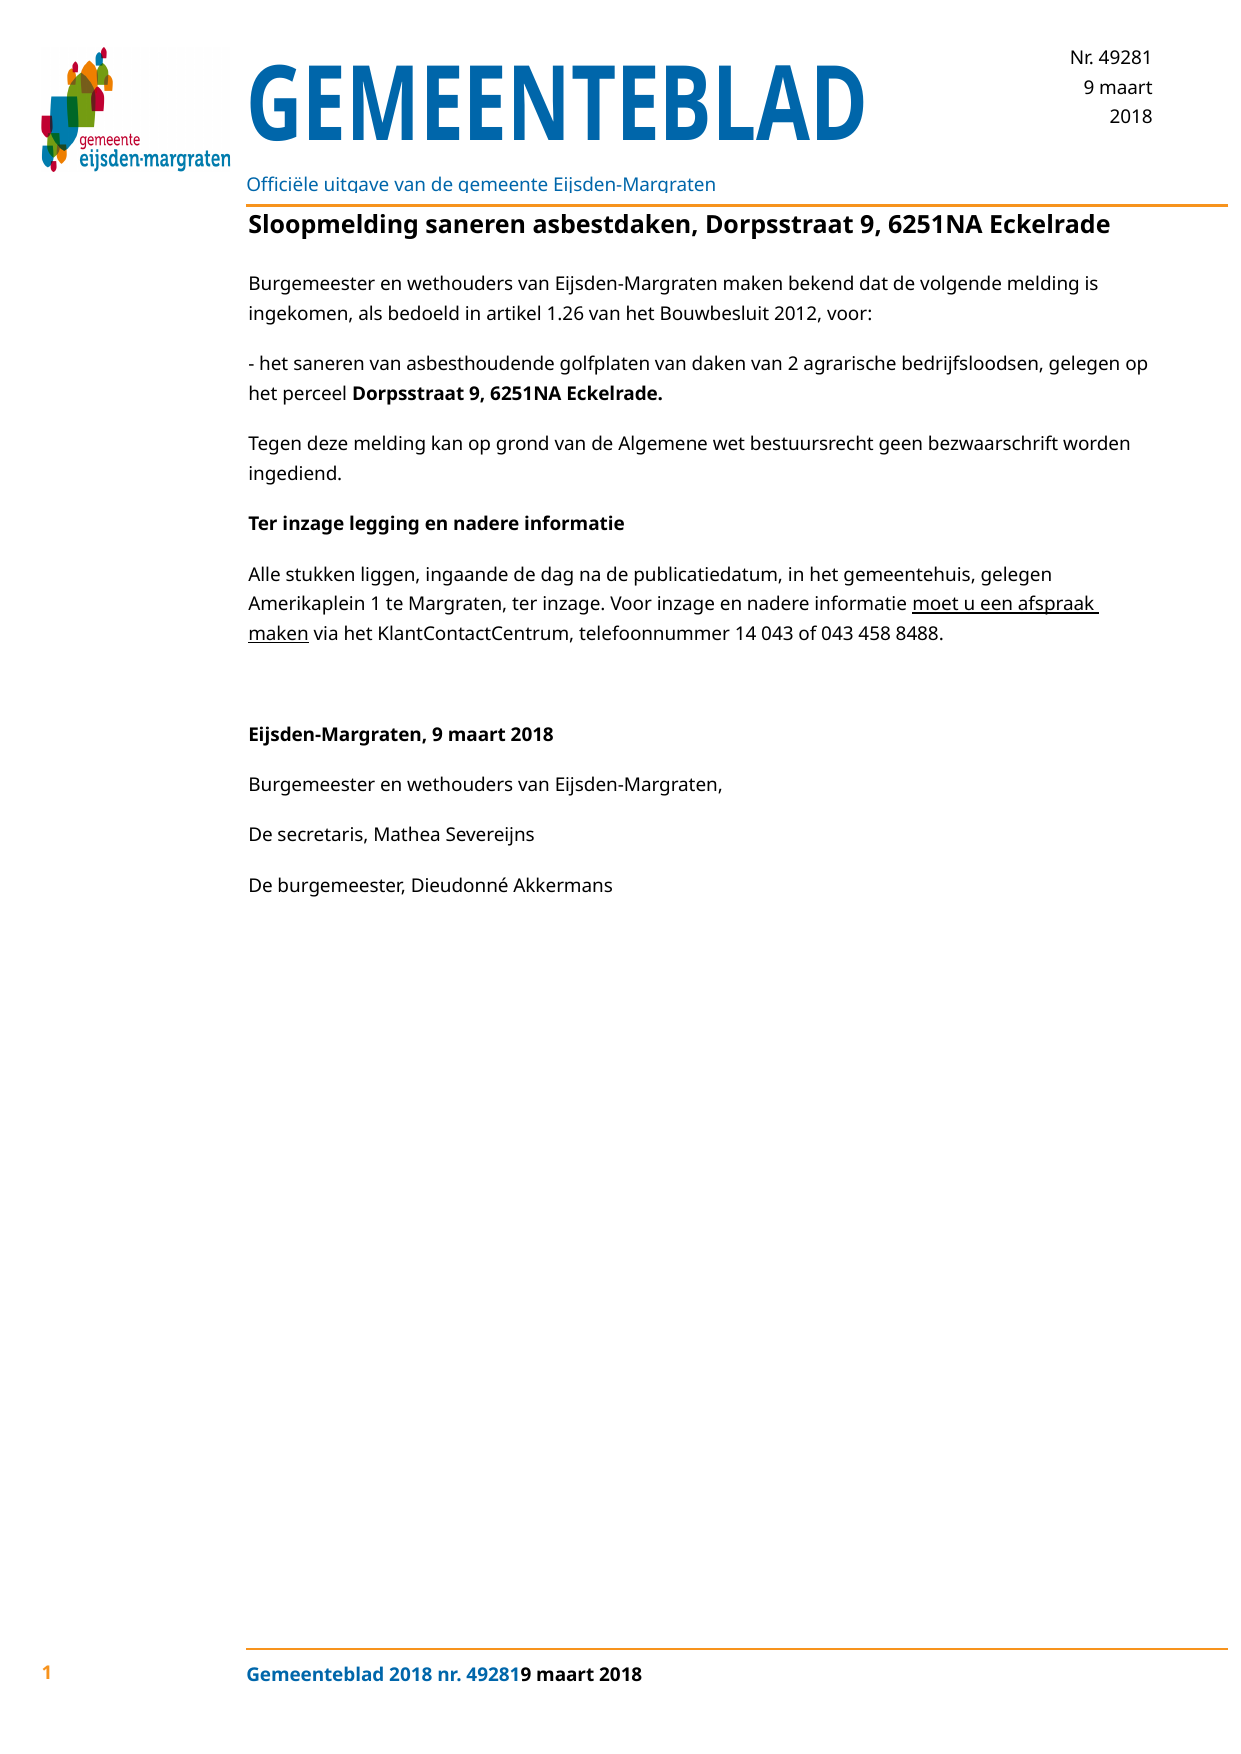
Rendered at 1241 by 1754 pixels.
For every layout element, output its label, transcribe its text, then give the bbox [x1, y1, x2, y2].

text Burgemeester en wethouders van Eijsden-Margraten, [248, 771, 1152, 797]
text Ter inzage legging en nadere informatie [248, 510, 1152, 536]
text Eijsden-Margraten, 9 maart 2018 [248, 721, 1152, 746]
text Tegen deze melding kan op grond van de Algemene wet bestuursrecht geen bezwaarschrift worden ingediend. [248, 430, 1152, 486]
text - het saneren van asbesthoudende golfplaten van daken van 2 agrarische bedrijfsloodsen, gelegen op het perceel Dorpsstraat 9, 6251NA Eckelrade. [248, 350, 1152, 406]
text De secretaris, Mathea Severeijns [248, 822, 1152, 847]
text Sloopmelding saneren asbestdaken, Dorpsstraat 9, 6251NA Eckelrade [248, 207, 1152, 241]
text Burgemeester en wethouders van Eijsden-Margraten maken bekend dat de volgende melding is ingekomen, als bedoeld in artikel 1.26 van het Bouwbesluit 2012, voor: [248, 270, 1152, 326]
picture [41, 47, 231, 172]
text De burgemeester, Dieudonné Akkermans [248, 872, 1152, 898]
text Alle stukken liggen, ingaande de dag na de publicatiedatum, in het gemeentehuis, gelegen Amerikaplein 1 te Margraten, ter inzage. Voor inzage en nadere informatie moet u een afspraak maken via het KlantContactCentrum, telefoonnummer 14 043 of 043 458 8488. [248, 561, 1152, 646]
